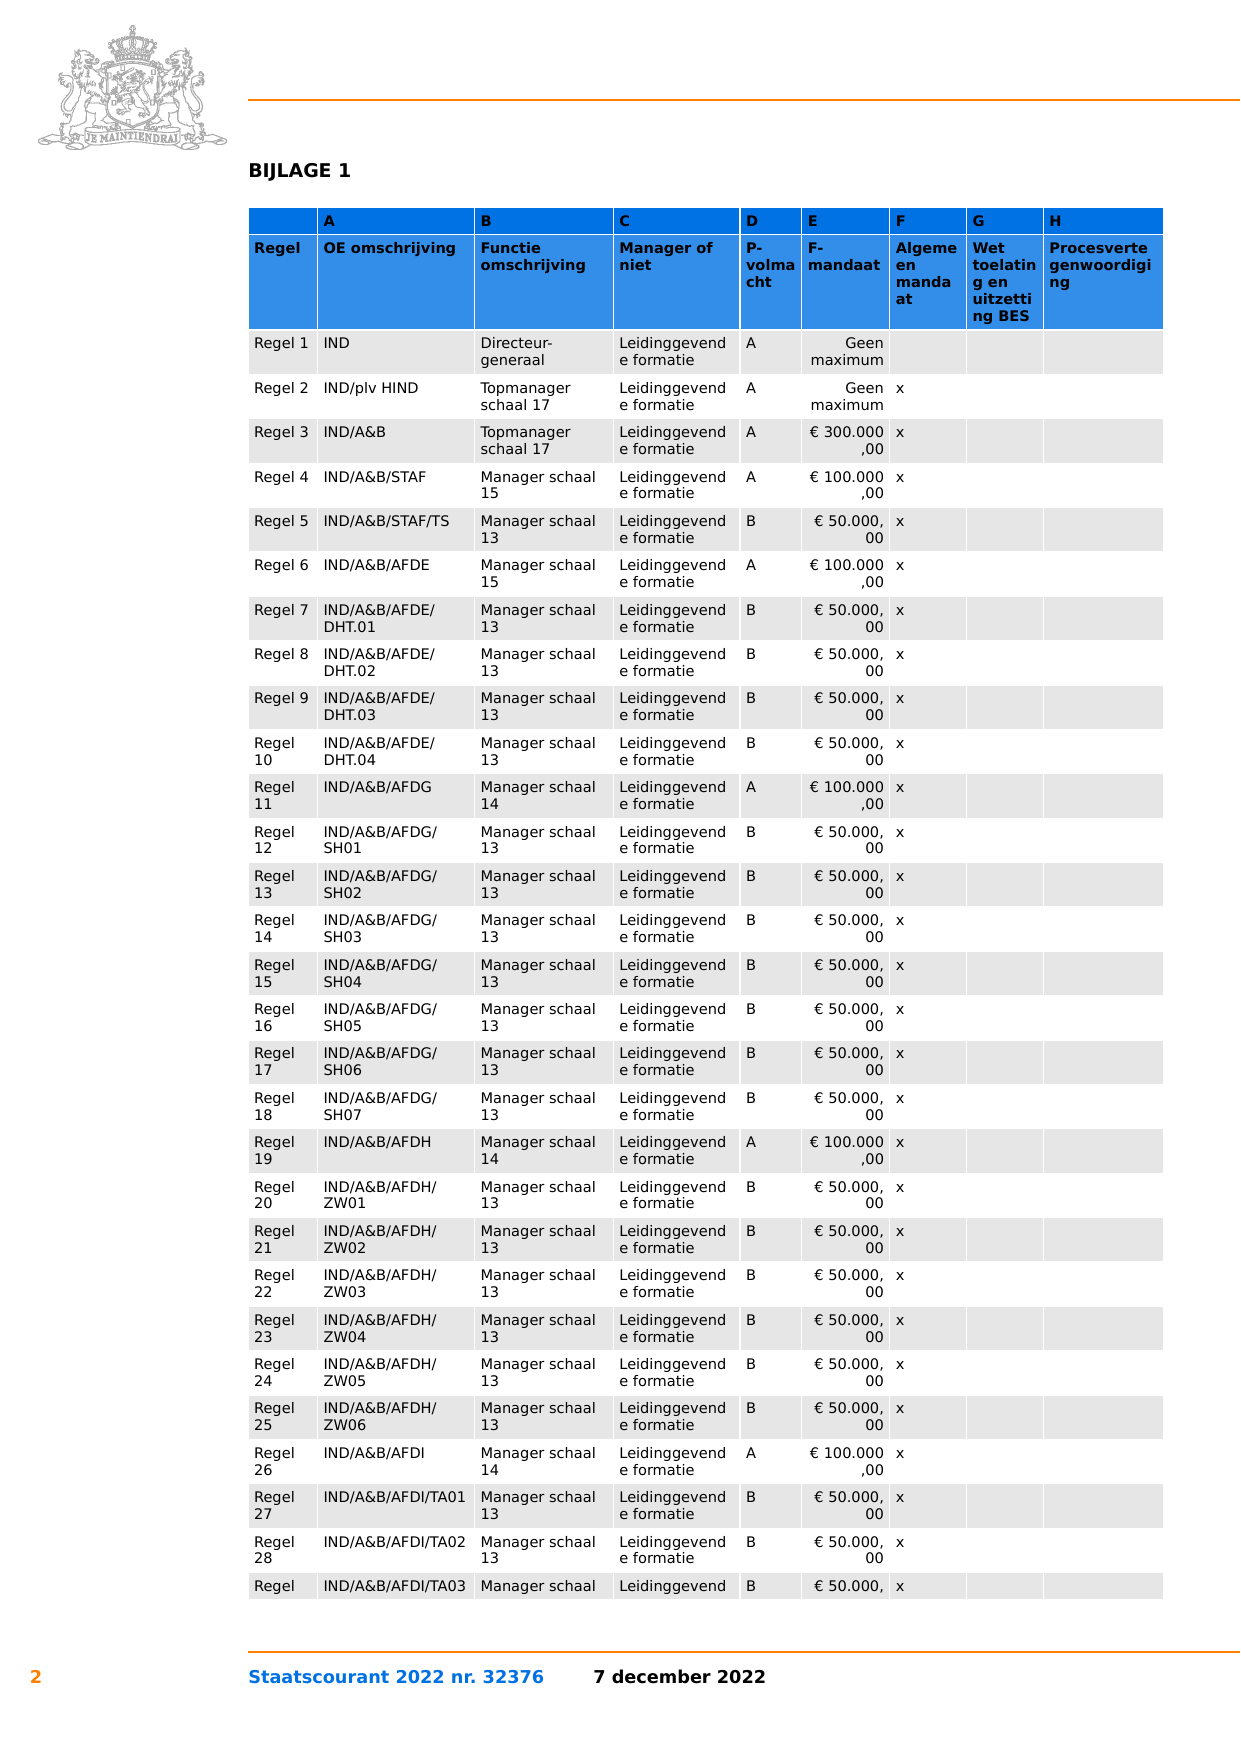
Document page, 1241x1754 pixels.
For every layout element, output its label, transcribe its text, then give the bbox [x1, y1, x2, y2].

table_cell Leidinggevende formatie [614, 686, 739, 729]
table_cell [1044, 996, 1163, 1039]
table_cell Leidinggevende formatie [614, 863, 739, 906]
table_cell Regel 8 [249, 641, 317, 684]
table_cell Procesvertegenwoordiging [1044, 235, 1163, 329]
table_cell Wet toelating en uitzetting BES [967, 235, 1043, 329]
table_cell Leidinggevende formatie [614, 597, 739, 640]
table_cell B [741, 686, 801, 729]
table_cell x [890, 863, 966, 906]
table_cell € 50.000,00 [802, 1085, 889, 1128]
table_cell A [741, 375, 801, 418]
table_cell Regel 6 [249, 553, 317, 596]
table_cell Regel 15 [249, 952, 317, 995]
table_cell Regel [249, 1573, 317, 1599]
table_header C [614, 208, 739, 234]
table_cell Manager schaal 13 [475, 1484, 613, 1528]
table_cell B [741, 1396, 801, 1439]
table_cell B [741, 1573, 801, 1599]
table_cell Manager schaal 14 [475, 1129, 613, 1173]
table_cell € 50.000,00 [802, 1263, 889, 1306]
table_cell IND/A&B/AFDI [318, 1440, 474, 1483]
table_cell Regel 18 [249, 1085, 317, 1128]
table_cell [890, 331, 966, 374]
table_cell Leidinggevende formatie [614, 641, 739, 684]
table_cell x [890, 1174, 966, 1217]
table_cell B [741, 996, 801, 1039]
table_cell [967, 952, 1043, 995]
table_cell [967, 331, 1043, 374]
table_cell B [741, 508, 801, 551]
table_cell Regel 27 [249, 1484, 317, 1528]
table_cell Manager schaal 13 [475, 996, 613, 1039]
table_cell x [890, 686, 966, 729]
table_cell € 100.000,00 [802, 1440, 889, 1483]
table_cell € 50.000,00 [802, 863, 889, 906]
table_cell [967, 375, 1043, 418]
table_cell € 50.000,00 [802, 952, 889, 995]
table_cell IND/A&B/AFDI/TA02 [318, 1529, 474, 1572]
table_cell B [741, 1218, 801, 1261]
table_cell [1044, 641, 1163, 684]
table_cell Regel 5 [249, 508, 317, 551]
table_cell Manager of niet [614, 235, 739, 329]
table_header G [967, 208, 1043, 234]
table_cell x [890, 996, 966, 1039]
table_cell € 50.000,00 [802, 996, 889, 1039]
table_cell x [890, 508, 966, 551]
table_cell x [890, 908, 966, 951]
table_cell Manager schaal 15 [475, 464, 613, 507]
table_cell [967, 774, 1043, 818]
table_cell Leidinggevende formatie [614, 508, 739, 551]
table_cell [1044, 1218, 1163, 1261]
table_cell IND/A&B/AFDI/TA03 [318, 1573, 474, 1599]
table_cell Manager schaal 13 [475, 686, 613, 729]
table_header B [475, 208, 613, 234]
table_cell [967, 464, 1043, 507]
table_cell Regel 28 [249, 1529, 317, 1572]
table_cell x [890, 1218, 966, 1261]
table_cell B [741, 641, 801, 684]
table_header H [1044, 208, 1163, 234]
table_cell B [741, 1307, 801, 1350]
table_cell [1044, 1307, 1163, 1350]
table_cell Geen maximum [802, 375, 889, 418]
table_cell IND/A&B/AFDE/DHT.01 [318, 597, 474, 640]
table_cell Regel 9 [249, 686, 317, 729]
table_cell Regel 19 [249, 1129, 317, 1173]
table_cell Leidinggevende formatie [614, 996, 739, 1039]
table_cell P-volmacht [741, 235, 801, 329]
table_cell € 50.000,00 [802, 641, 889, 684]
table_cell [967, 686, 1043, 729]
table_cell Leidinggevende formatie [614, 375, 739, 418]
table_cell [967, 1307, 1043, 1350]
table_cell [1044, 1440, 1163, 1483]
picture [38, 25, 227, 150]
table_cell Topmanager schaal 17 [475, 375, 613, 418]
table_cell IND/A&B/AFDG/SH07 [318, 1085, 474, 1128]
table_cell IND/A&B/AFDH/ZW01 [318, 1174, 474, 1217]
table_header E [802, 208, 889, 234]
table_cell IND/A&B/AFDG/SH05 [318, 996, 474, 1039]
table_cell [967, 1085, 1043, 1128]
table_cell Manager schaal [475, 1573, 613, 1599]
table_cell Manager schaal 13 [475, 1307, 613, 1350]
table_cell IND [318, 331, 474, 374]
table_cell Manager schaal 14 [475, 774, 613, 818]
table_cell [967, 1263, 1043, 1306]
table_cell Leidinggevende formatie [614, 331, 739, 374]
table_cell x [890, 1129, 966, 1173]
table_cell x [890, 1351, 966, 1394]
table_cell Manager schaal 13 [475, 863, 613, 906]
table_cell x [890, 1396, 966, 1439]
table_cell [1044, 1263, 1163, 1306]
table_cell € 100.000,00 [802, 553, 889, 596]
table_cell Leidinggevende formatie [614, 1529, 739, 1572]
table_cell IND/A&B/AFDG [318, 774, 474, 818]
table_cell Leidinggevende formatie [614, 1218, 739, 1261]
table_cell [1044, 508, 1163, 551]
table_cell Manager schaal 13 [475, 1263, 613, 1306]
table_cell [967, 1041, 1043, 1084]
table_cell IND/A&B/AFDH/ZW03 [318, 1263, 474, 1306]
table_cell Geen maximum [802, 331, 889, 374]
table_cell x [890, 1573, 966, 1599]
table_cell € 100.000,00 [802, 1129, 889, 1173]
table_cell B [741, 597, 801, 640]
table_cell x [890, 1484, 966, 1528]
table_cell IND/A&B/AFDI/TA01 [318, 1484, 474, 1528]
table_cell € 50.000,00 [802, 819, 889, 862]
table_cell IND/A&B/AFDG/SH03 [318, 908, 474, 951]
table_cell [967, 1396, 1043, 1439]
table_cell B [741, 952, 801, 995]
table_cell x [890, 774, 966, 818]
table_cell Leidinggevende formatie [614, 1129, 739, 1173]
table_cell € 50.000,00 [802, 1351, 889, 1394]
table_cell B [741, 1529, 801, 1572]
table_cell [967, 419, 1043, 463]
table_cell € 50.000, [802, 1573, 889, 1599]
table_cell IND/A&B/AFDH/ZW04 [318, 1307, 474, 1350]
table_cell [1044, 1041, 1163, 1084]
table_cell Leidinggevende formatie [614, 1307, 739, 1350]
table_cell [967, 1129, 1043, 1173]
table_cell IND/A&B/AFDG/SH06 [318, 1041, 474, 1084]
table_cell [967, 1218, 1043, 1261]
table_header F [890, 208, 966, 234]
table_cell IND/A&B/AFDE/DHT.02 [318, 641, 474, 684]
table_cell B [741, 908, 801, 951]
table_cell x [890, 1085, 966, 1128]
table_cell Manager schaal 13 [475, 1351, 613, 1394]
table_cell x [890, 819, 966, 862]
table_cell IND/A&B/STAF/TS [318, 508, 474, 551]
table_cell Regel 12 [249, 819, 317, 862]
table_cell Leidinggevende formatie [614, 1484, 739, 1528]
table_cell [967, 1351, 1043, 1394]
table_cell [1044, 1484, 1163, 1528]
subtitle BIJLAGE 1 [248, 160, 1163, 182]
table_cell € 50.000,00 [802, 597, 889, 640]
table_cell Manager schaal 13 [475, 1218, 613, 1261]
table_cell [1044, 464, 1163, 507]
table_cell € 50.000,00 [802, 730, 889, 773]
table_cell [1044, 1529, 1163, 1572]
table_cell € 50.000,00 [802, 1396, 889, 1439]
table_cell Manager schaal 13 [475, 508, 613, 551]
table_cell Regel 7 [249, 597, 317, 640]
table_cell [967, 819, 1043, 862]
table_cell Regel 26 [249, 1440, 317, 1483]
table_cell € 100.000,00 [802, 774, 889, 818]
table_cell [967, 1440, 1043, 1483]
table_cell [1044, 375, 1163, 418]
table_cell IND/A&B [318, 419, 474, 463]
table_cell x [890, 1440, 966, 1483]
table_cell Leidinggevende formatie [614, 419, 739, 463]
table_cell B [741, 819, 801, 862]
table_cell x [890, 1529, 966, 1572]
table_cell € 300.000,00 [802, 419, 889, 463]
table_cell Directeur-generaal [475, 331, 613, 374]
table_cell B [741, 1174, 801, 1217]
table_cell [1044, 908, 1163, 951]
table_cell € 50.000,00 [802, 1307, 889, 1350]
table_cell A [741, 774, 801, 818]
table_cell Leidinggevende formatie [614, 952, 739, 995]
table_cell Manager schaal 13 [475, 1174, 613, 1217]
table_cell IND/A&B/STAF [318, 464, 474, 507]
table_cell Leidinggevende formatie [614, 1351, 739, 1394]
table_cell Manager schaal 13 [475, 1085, 613, 1128]
table_cell Leidinggevende formatie [614, 1440, 739, 1483]
table_cell Regel 11 [249, 774, 317, 818]
table_cell Regel 3 [249, 419, 317, 463]
table_cell Leidinggevende formatie [614, 464, 739, 507]
table_cell [967, 508, 1043, 551]
table_cell B [741, 1263, 801, 1306]
table_cell A [741, 553, 801, 596]
table_cell Leidinggevend [614, 1573, 739, 1599]
table_cell Leidinggevende formatie [614, 1396, 739, 1439]
table_cell [967, 996, 1043, 1039]
table_cell [967, 1484, 1043, 1528]
table_cell € 50.000,00 [802, 1174, 889, 1217]
table_cell Leidinggevende formatie [614, 908, 739, 951]
table_cell IND/A&B/AFDH [318, 1129, 474, 1173]
table_cell x [890, 730, 966, 773]
table_cell [967, 863, 1043, 906]
table_cell x [890, 419, 966, 463]
table_cell Regel 17 [249, 1041, 317, 1084]
table_cell Regel 1 [249, 331, 317, 374]
table_cell x [890, 553, 966, 596]
table_cell Manager schaal 13 [475, 819, 613, 862]
table_cell IND/A&B/AFDG/SH04 [318, 952, 474, 995]
table_cell Regel 14 [249, 908, 317, 951]
table_cell IND/A&B/AFDH/ZW06 [318, 1396, 474, 1439]
table_cell € 50.000,00 [802, 1529, 889, 1572]
table_cell Manager schaal 13 [475, 1396, 613, 1439]
table_cell Manager schaal 13 [475, 952, 613, 995]
table_cell x [890, 1307, 966, 1350]
table_cell € 50.000,00 [802, 1041, 889, 1084]
table_cell [967, 1573, 1043, 1599]
table_cell Regel 10 [249, 730, 317, 773]
table_cell IND/A&B/AFDH/ZW02 [318, 1218, 474, 1261]
table_cell Leidinggevende formatie [614, 1174, 739, 1217]
table_cell € 50.000,00 [802, 508, 889, 551]
table_cell [1044, 419, 1163, 463]
table_cell Manager schaal 13 [475, 597, 613, 640]
table_cell IND/A&B/AFDE/DHT.03 [318, 686, 474, 729]
table_cell B [741, 1085, 801, 1128]
table_cell [1044, 819, 1163, 862]
table_cell IND/A&B/AFDH/ZW05 [318, 1351, 474, 1394]
table_cell [1044, 730, 1163, 773]
table_cell Manager schaal 14 [475, 1440, 613, 1483]
table_cell Leidinggevende formatie [614, 819, 739, 862]
table_cell x [890, 641, 966, 684]
table_cell Regel 23 [249, 1307, 317, 1350]
table_cell F-mandaat [802, 235, 889, 329]
table_cell Leidinggevende formatie [614, 1085, 739, 1128]
table_cell [1044, 863, 1163, 906]
table_cell [1044, 1174, 1163, 1217]
table_cell [967, 641, 1043, 684]
table_header [249, 208, 317, 234]
table_header D [741, 208, 801, 234]
table_cell B [741, 863, 801, 906]
table_header A [318, 208, 474, 234]
table_cell [1044, 1396, 1163, 1439]
table_cell Manager schaal 13 [475, 730, 613, 773]
table_cell [1044, 952, 1163, 995]
table_cell x [890, 1041, 966, 1084]
table_cell [1044, 1129, 1163, 1173]
table_cell Topmanager schaal 17 [475, 419, 613, 463]
table_cell Regel 21 [249, 1218, 317, 1261]
table_cell Leidinggevende formatie [614, 730, 739, 773]
table_cell [1044, 1351, 1163, 1394]
table_cell Regel 24 [249, 1351, 317, 1394]
table_cell A [741, 419, 801, 463]
table_cell B [741, 1041, 801, 1084]
table_cell Regel [249, 235, 317, 329]
table_cell Manager schaal 13 [475, 1529, 613, 1572]
table_cell [1044, 1085, 1163, 1128]
table_cell [967, 730, 1043, 773]
table_cell Manager schaal 15 [475, 553, 613, 596]
table_cell Leidinggevende formatie [614, 553, 739, 596]
table_cell x [890, 597, 966, 640]
table_cell [967, 553, 1043, 596]
table_cell Manager schaal 13 [475, 908, 613, 951]
table_cell [967, 1174, 1043, 1217]
table_cell Regel 22 [249, 1263, 317, 1306]
table_cell IND/A&B/AFDG/SH01 [318, 819, 474, 862]
table_cell A [741, 331, 801, 374]
table_cell x [890, 375, 966, 418]
table_cell IND/A&B/AFDG/SH02 [318, 863, 474, 906]
table_cell [967, 597, 1043, 640]
table_cell A [741, 464, 801, 507]
table_cell x [890, 1263, 966, 1306]
table_cell IND/A&B/AFDE/DHT.04 [318, 730, 474, 773]
table_cell Functie omschrijving [475, 235, 613, 329]
table_cell A [741, 1440, 801, 1483]
table_cell [1044, 686, 1163, 729]
table_cell Manager schaal 13 [475, 641, 613, 684]
table_cell [967, 908, 1043, 951]
table_cell [1044, 774, 1163, 818]
table_cell Algemeen mandaat [890, 235, 966, 329]
table_cell Regel 2 [249, 375, 317, 418]
table_cell IND/A&B/AFDE [318, 553, 474, 596]
table_cell A [741, 1129, 801, 1173]
table_cell OE omschrijving [318, 235, 474, 329]
table_cell Regel 13 [249, 863, 317, 906]
table_cell € 50.000,00 [802, 908, 889, 951]
table_cell [1044, 597, 1163, 640]
table_cell € 100.000,00 [802, 464, 889, 507]
table_cell [967, 1529, 1043, 1572]
table_cell B [741, 1351, 801, 1394]
table_cell Regel 25 [249, 1396, 317, 1439]
table_cell x [890, 464, 966, 507]
table_cell € 50.000,00 [802, 686, 889, 729]
table_cell Manager schaal 13 [475, 1041, 613, 1084]
table_cell B [741, 1484, 801, 1528]
table_cell [1044, 331, 1163, 374]
table_cell Leidinggevende formatie [614, 1263, 739, 1306]
table_cell [1044, 1573, 1163, 1599]
table_cell Regel 16 [249, 996, 317, 1039]
table_cell Regel 4 [249, 464, 317, 507]
table_cell Leidinggevende formatie [614, 774, 739, 818]
table_cell Regel 20 [249, 1174, 317, 1217]
table_cell B [741, 730, 801, 773]
table_cell € 50.000,00 [802, 1218, 889, 1261]
table_cell Leidinggevende formatie [614, 1041, 739, 1084]
table_cell x [890, 952, 966, 995]
table_cell € 50.000,00 [802, 1484, 889, 1528]
table_cell [1044, 553, 1163, 596]
table_cell IND/plv HIND [318, 375, 474, 418]
